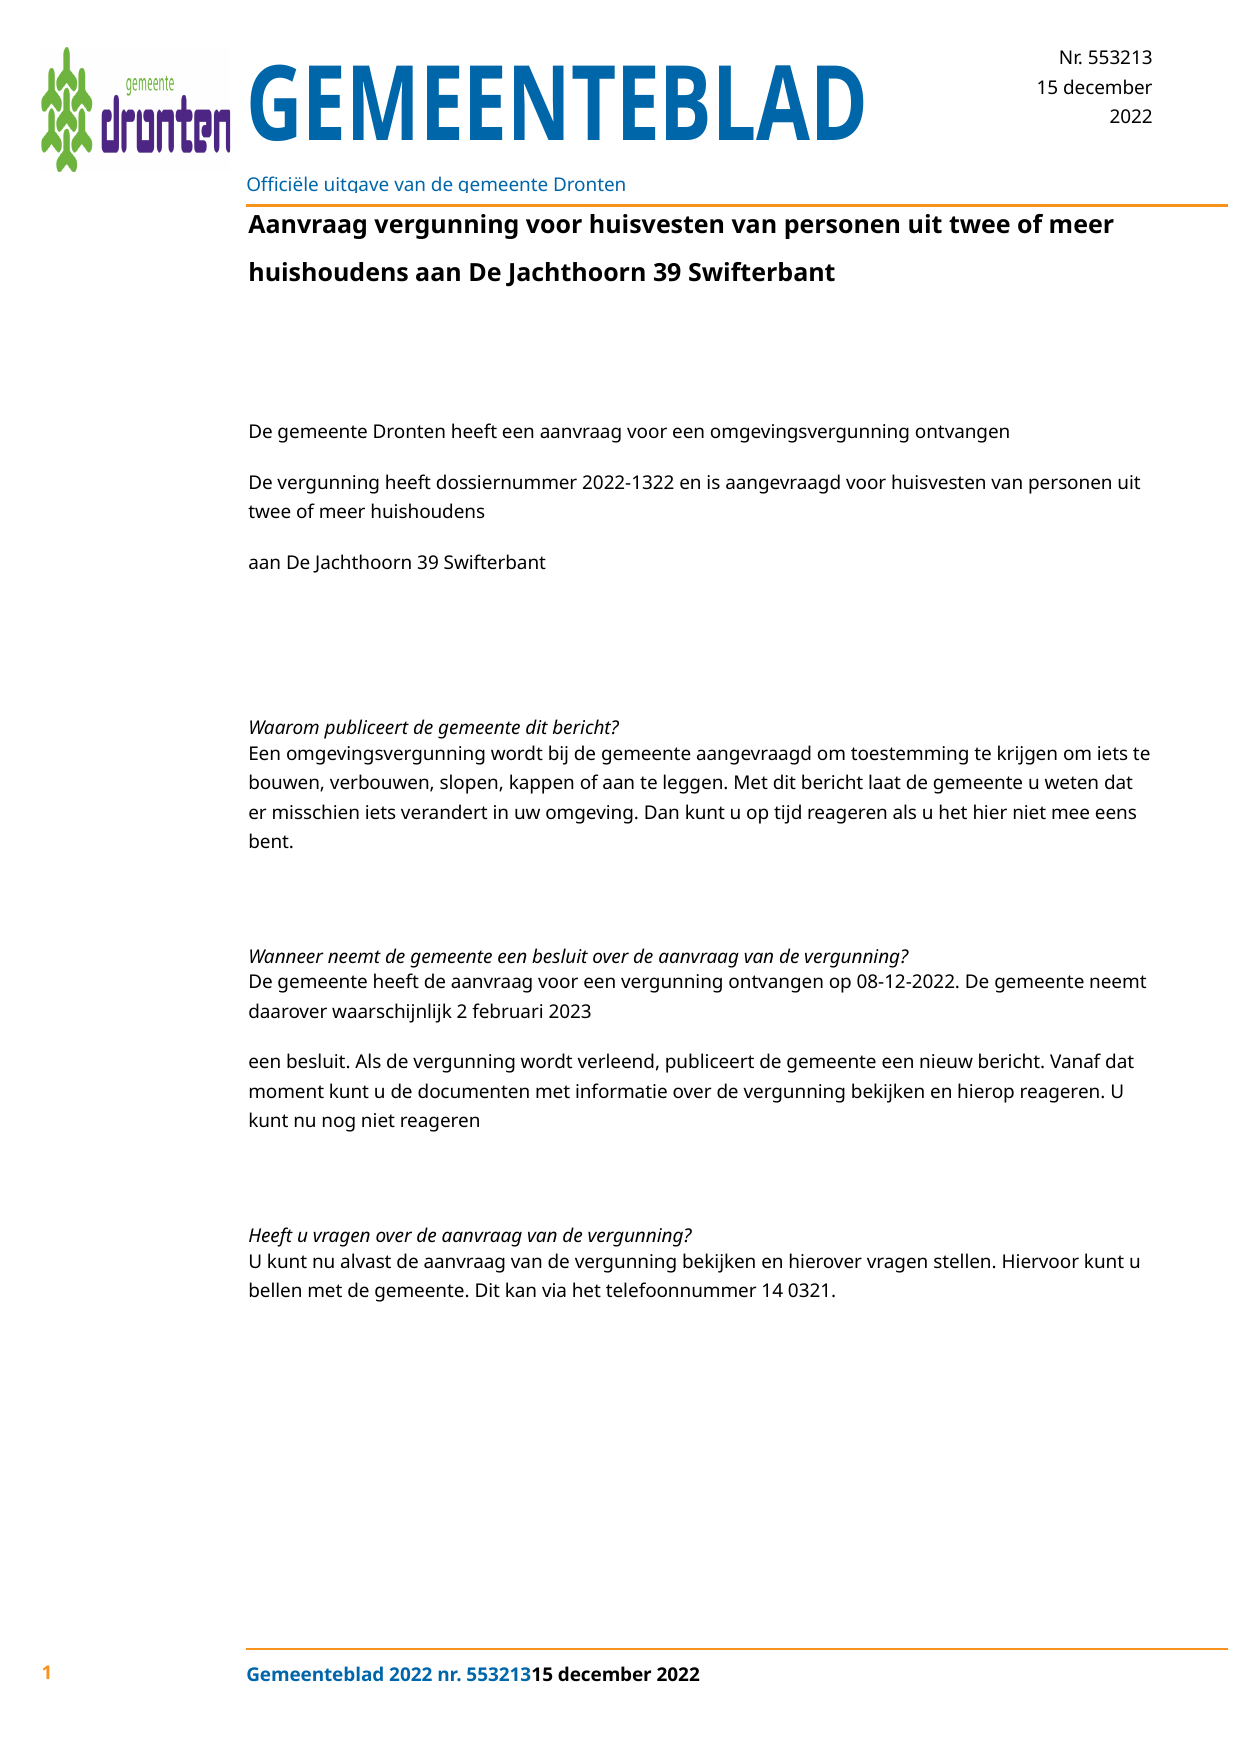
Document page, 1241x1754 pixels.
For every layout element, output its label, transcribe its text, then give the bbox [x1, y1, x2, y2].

text Heeft u vragen over de aanvraag van de vergunning? [248, 1222, 1152, 1248]
text Wanneer neemt de gemeente een besluit over de aanvraag van de vergunning? [248, 943, 1152, 968]
text aan De Jachthoorn 39 Swifterbant [248, 549, 1152, 575]
text Aanvraag vergunning voor huisvesten van personen uit twee of meer huishoudens aan De Jachthoorn 39 Swifterbant [248, 207, 1152, 288]
text een besluit. Als de vergunning wordt verleend, publiceert de gemeente een nieuw bericht. Vanaf dat moment kunt u de documenten met informatie over de vergunning bekijken en hierop reageren. U kunt nu nog niet reageren [248, 1048, 1152, 1133]
text De gemeente Dronten heeft een aanvraag voor een omgevingsvergunning ontvangen [248, 419, 1152, 444]
text De vergunning heeft dossiernummer 2022-1322 en is aangevraagd voor huisvesten van personen uit twee of meer huishoudens [248, 469, 1152, 524]
text U kunt nu alvast de aanvraag van de vergunning bekijken en hierover vragen stellen. Hiervoor kunt u bellen met de gemeente. Dit kan via het telefoonnummer 14 0321. [248, 1248, 1152, 1303]
text Een omgevingsvergunning wordt bij de gemeente aangevraagd om toestemming te krijgen om iets te bouwen, verbouwen, slopen, kappen of aan te leggen. Met dit bericht laat de gemeente u weten dat er misschien iets verandert in uw omgeving. Dan kunt u op tijd reageren als u het hier niet mee eens bent. [248, 740, 1152, 854]
text Waarom publiceert de gemeente dit bericht? [248, 714, 1152, 740]
picture [41, 47, 231, 172]
text De gemeente heeft de aanvraag voor een vergunning ontvangen op 08-12-2022. De gemeente neemt daarover waarschijnlijk 2 februari 2023 [248, 968, 1152, 1024]
